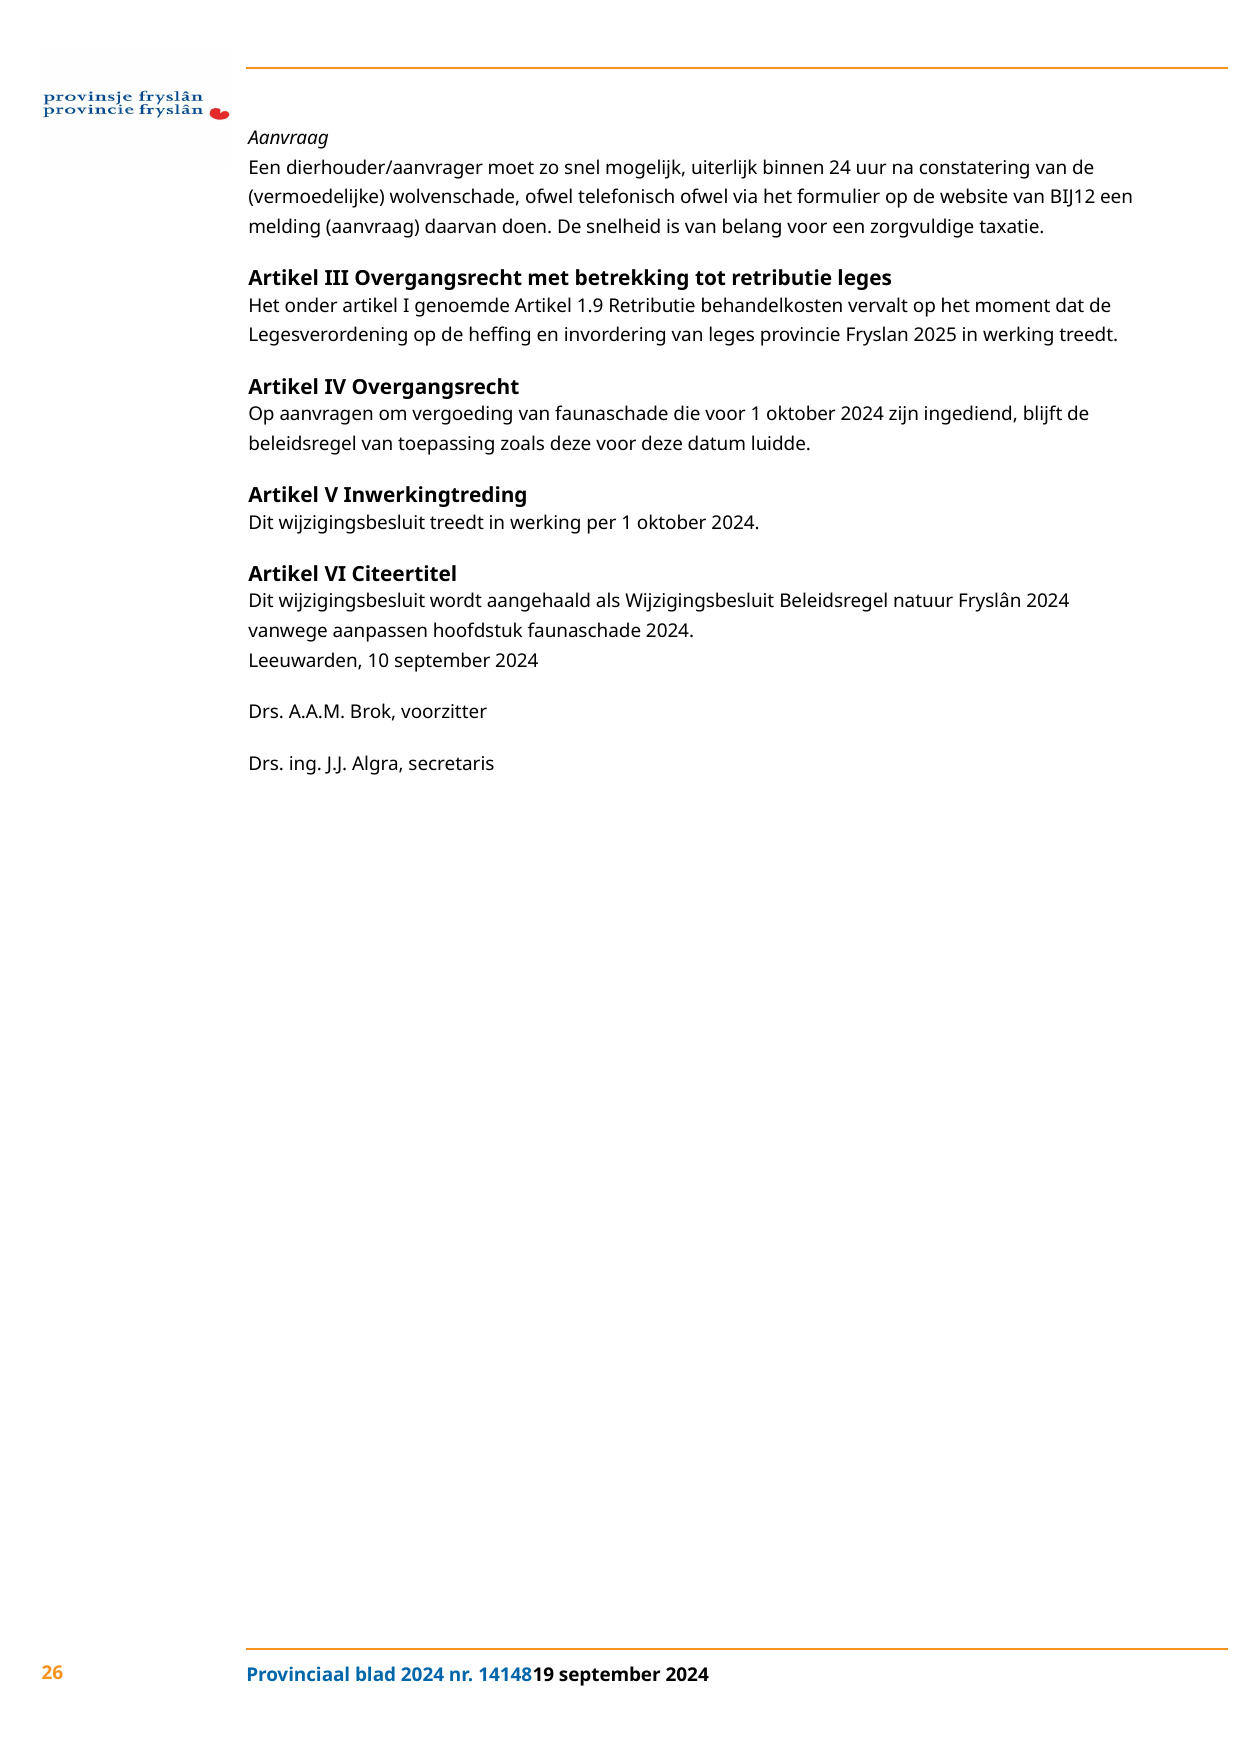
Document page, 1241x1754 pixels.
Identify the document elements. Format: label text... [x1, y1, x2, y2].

text Drs. ing. J.J. Algra, secretaris [248, 750, 1152, 776]
text Op aanvragen om vergoeding van faunaschade die voor 1 oktober 2024 zijn ingediend, blijft de beleidsregel van toepassing zoals deze voor deze datum luidde. [248, 400, 1152, 456]
text Artikel VI Citeertitel [248, 559, 1152, 588]
text Dit wijzigingsbesluit wordt aangehaald als Wijzigingsbesluit Beleidsregel natuur Fryslân 2024 vanwege aanpassen hoofdstuk faunaschade 2024. [248, 588, 1152, 643]
text Artikel IV Overgangsrecht [248, 372, 1152, 400]
picture [41, 47, 231, 172]
text Drs. A.A.M. Brok, voorzitter [248, 698, 1152, 724]
text Dit wijzigingsbesluit treedt in werking per 1 oktober 2024. [248, 509, 1152, 534]
text Artikel V Inwerkingtreding [248, 480, 1152, 509]
text Een dierhouder/aanvrager moet zo snel mogelijk, uiterlijk binnen 24 uur na constatering van de (vermoedelijke) wolvenschade, ofwel telefonisch ofwel via het formulier op de website van BIJ12 een melding (aanvraag) daarvan doen. De snelheid is van belang voor een zorgvuldige taxatie. [248, 154, 1152, 239]
text Leeuwarden, 10 september 2024 [248, 647, 1152, 673]
text Het onder artikel I genoemde Artikel 1.9 Retributie behandelkosten vervalt op het moment dat de Legesverordening op de heffing en invordering van leges provincie Fryslan 2025 in werking treedt. [248, 292, 1152, 347]
text Artikel III Overgangsrecht met betrekking tot retributie leges [248, 263, 1152, 292]
text Aanvraag [248, 124, 1152, 150]
